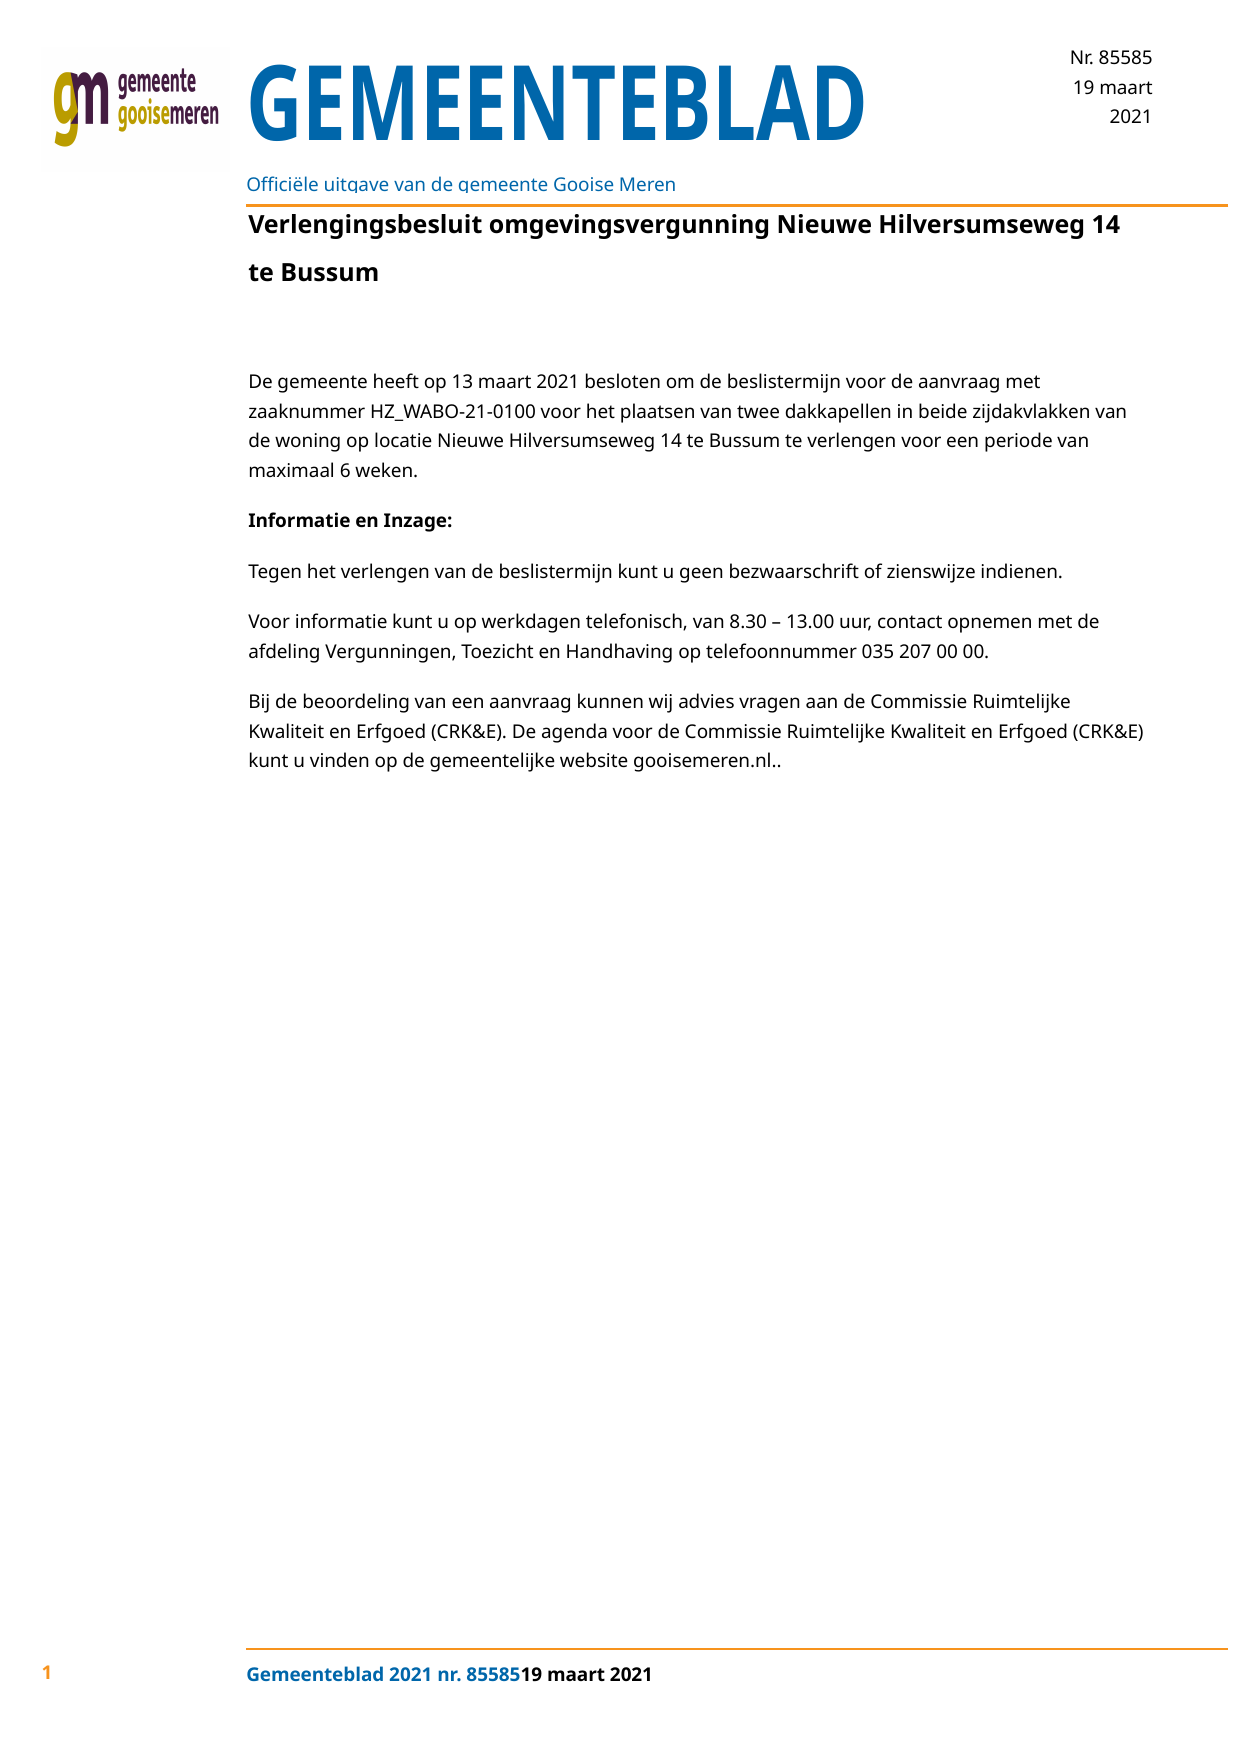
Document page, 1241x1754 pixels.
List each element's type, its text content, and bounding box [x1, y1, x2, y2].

text De gemeente heeft op 13 maart 2021 besloten om de beslistermijn voor de aanvraag met zaaknummer HZ_WABO-21-0100 voor het plaatsen van twee dakkapellen in beide zijdakvlakken van de woning op locatie Nieuwe Hilversumseweg 14 te Bussum te verlengen voor een periode van maximaal 6 weken. [248, 368, 1152, 483]
text Bij de beoordeling van een aanvraag kunnen wij advies vragen aan de Commissie Ruimtelijke Kwaliteit en Erfgoed (CRK&E). De agenda voor de Commissie Ruimtelijke Kwaliteit en Erfgoed (CRK&E) kunt u vinden op de gemeentelijke website gooisemeren.nl.. [248, 688, 1152, 773]
picture [41, 47, 231, 172]
text Tegen het verlengen van de beslistermijn kunt u geen bezwaarschrift of zienswijze indienen. [248, 558, 1152, 584]
text Verlengingsbesluit omgevingsvergunning Nieuwe Hilversumseweg 14 te Bussum [248, 207, 1152, 288]
text Informatie en Inzage: [248, 507, 1152, 533]
text Voor informatie kunt u op werkdagen telefonisch, van 8.30 – 13.00 uur, contact opnemen met de afdeling Vergunningen, Toezicht en Handhaving op telefoonnummer 035 207 00 00. [248, 608, 1152, 664]
